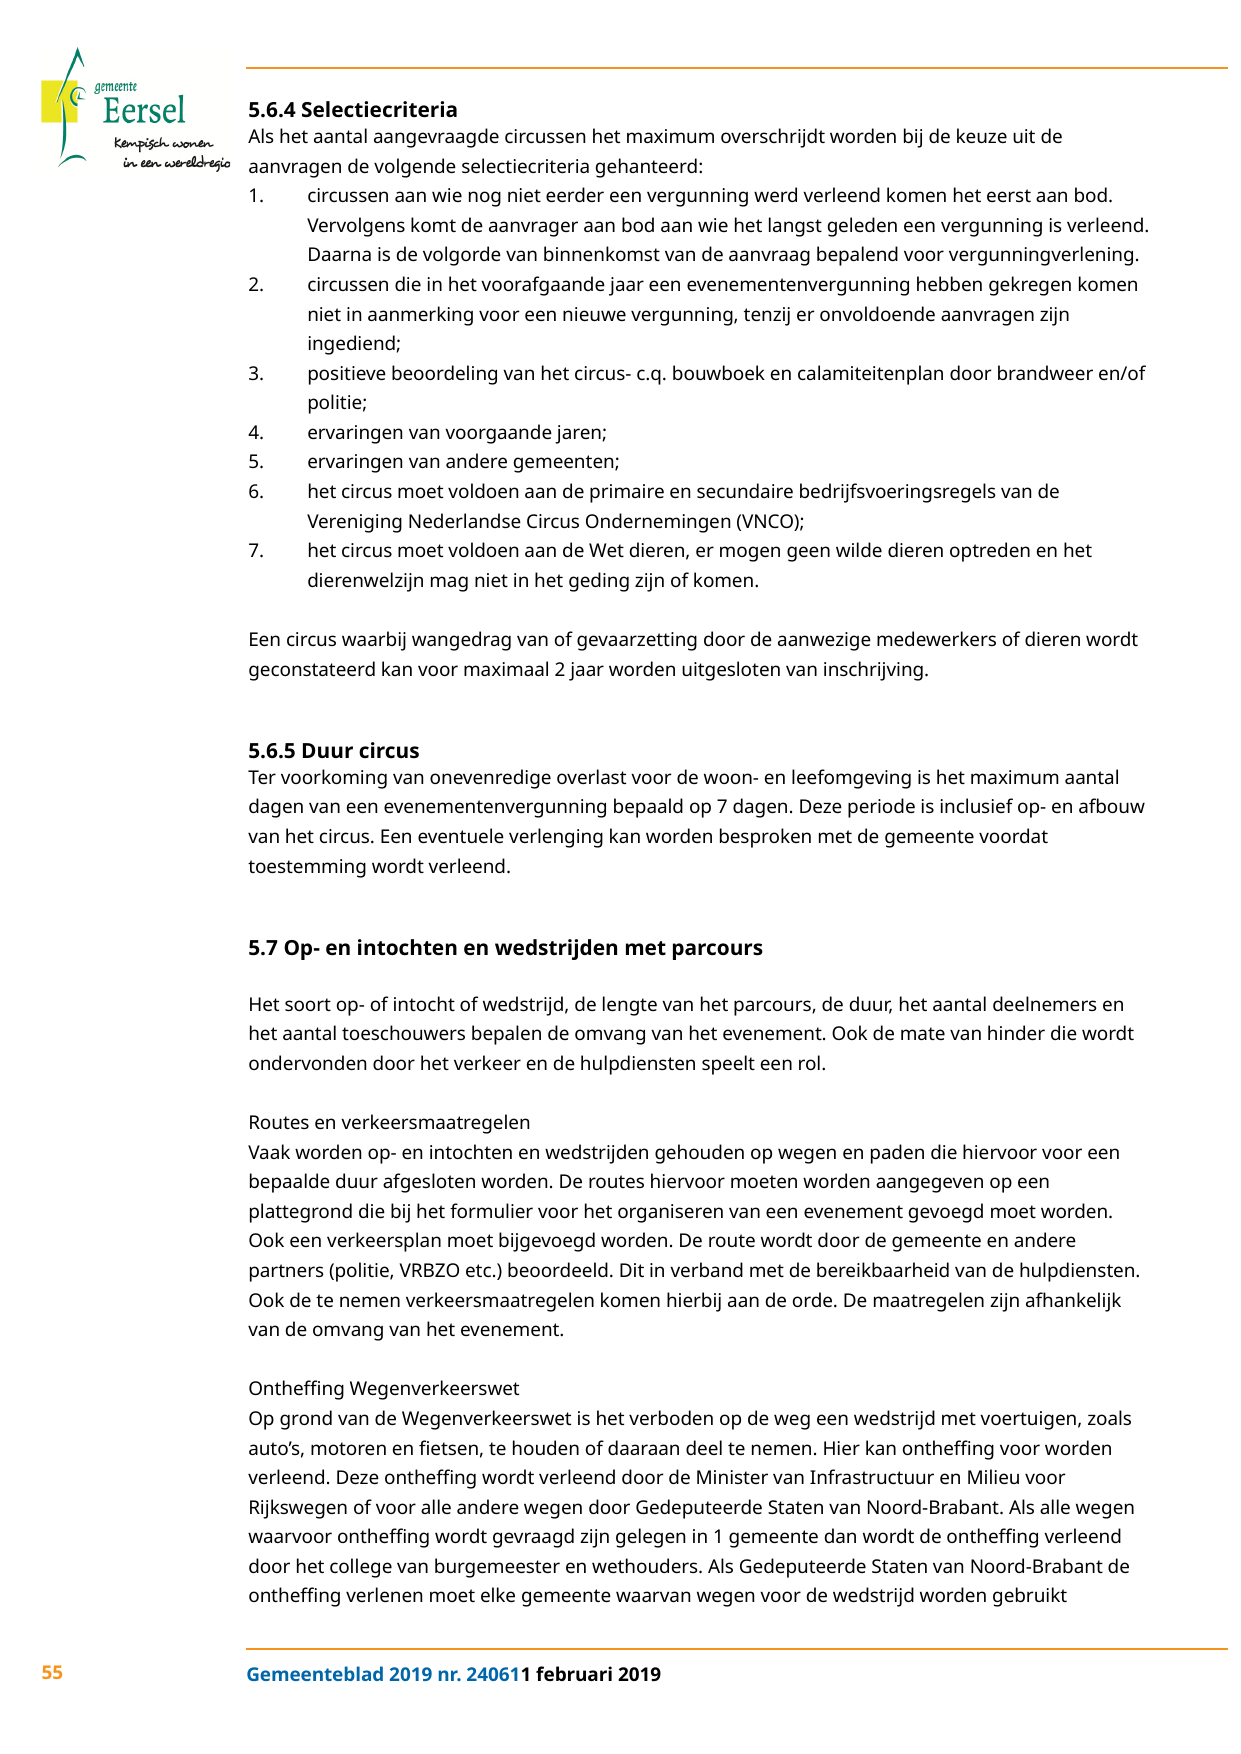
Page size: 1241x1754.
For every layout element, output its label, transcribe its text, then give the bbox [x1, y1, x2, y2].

list ervaringen van voorgaande jaren; [248, 419, 1152, 445]
text Routes en verkeersmaatregelen [248, 1109, 1152, 1135]
list circussen die in het voorafgaande jaar een evenementenvergunning hebben gekregen komen niet in aanmerking voor een nieuwe vergunning, tenzij er onvoldoende aanvragen zijn ingediend; [248, 271, 1152, 356]
list het circus moet voldoen aan de Wet dieren, er mogen geen wilde dieren optreden en het dierenwelzijn mag niet in het geding zijn of komen. [248, 537, 1152, 593]
text 5.6.4 Selectiecriteria [248, 95, 1152, 123]
text Als het aantal aangevraagde circussen het maximum overschrijdt worden bij de keuze uit de aanvragen de volgende selectiecriteria gehanteerd: [248, 123, 1152, 178]
text Ontheffing Wegenverkeerswet [248, 1376, 1152, 1401]
text Vaak worden op- en intochten en wedstrijden gehouden op wegen en paden die hiervoor voor een bepaalde duur afgesloten worden. De routes hiervoor moeten worden aangegeven op een plattegrond die bij het formulier voor het organiseren van een evenement gevoegd moet worden. Ook een verkeersplan moet bijgevoegd worden. De route wordt door de gemeente en andere partners (politie, VRBZO etc.) beoordeeld. Dit in verband met de bereikbaarheid van de hulpdiensten. Ook de te nemen verkeersmaatregelen komen hierbij aan de orde. De maatregelen zijn afhankelijk van de omvang van het evenement. [248, 1139, 1152, 1342]
text Het soort op- of intocht of wedstrijd, de lengte van het parcours, de duur, het aantal deelnemers en het aantal toeschouwers bepalen de omvang van het evenement. Ook de mate van hinder die wordt ondervonden door het verkeer en de hulpdiensten speelt een rol. [248, 991, 1152, 1076]
list positieve beoordeling van het circus- c.q. bouwboek en calamiteitenplan door brandweer en/of politie; [248, 360, 1152, 415]
text 5.7 Op- en intochten en wedstrijden met parcours [248, 933, 1152, 961]
list het circus moet voldoen aan de primaire en secundaire bedrijfsvoeringsregels van de Vereniging Nederlandse Circus Ondernemingen (VNCO); [248, 478, 1152, 533]
text 5.6.5 Duur circus [248, 736, 1152, 764]
picture [41, 47, 231, 172]
list ervaringen van andere gemeenten; [248, 449, 1152, 474]
list circussen aan wie nog niet eerder een vergunning werd verleend komen het eerst aan bod. Vervolgens komt de aanvrager aan bod aan wie het langst geleden een vergunning is verleend. Daarna is de volgorde van binnenkomst van de aanvraag bepalend voor vergunningverlening. [248, 182, 1152, 267]
text Een circus waarbij wangedrag van of gevaarzetting door de aanwezige medewerkers of dieren wordt geconstateerd kan voor maximaal 2 jaar worden uitgesloten van inschrijving. [248, 626, 1152, 681]
text Op grond van de Wegenverkeerswet is het verboden op de weg een wedstrijd met voertuigen, zoals auto’s, motoren en fietsen, te houden of daaraan deel te nemen. Hier kan ontheffing voor worden verleend. Deze ontheffing wordt verleend door de Minister van Infrastructuur en Milieu voor Rijkswegen of voor alle andere wegen door Gedeputeerde Staten van Noord-Brabant. Als alle wegen waarvoor ontheffing wordt gevraagd zijn gelegen in 1 gemeente dan wordt de ontheffing verleend door het college van burgemeester en wethouders. Als Gedeputeerde Staten van Noord-Brabant de ontheffing verlenen moet elke gemeente waarvan wegen voor de wedstrijd worden gebruikt [248, 1405, 1152, 1608]
text Ter voorkoming van onevenredige overlast voor de woon- en leefomgeving is het maximum aantal dagen van een evenementenvergunning bepaald op 7 dagen. Deze periode is inclusief op- en afbouw van het circus. Een eventuele verlenging kan worden besproken met de gemeente voordat toestemming wordt verleend. [248, 764, 1152, 879]
